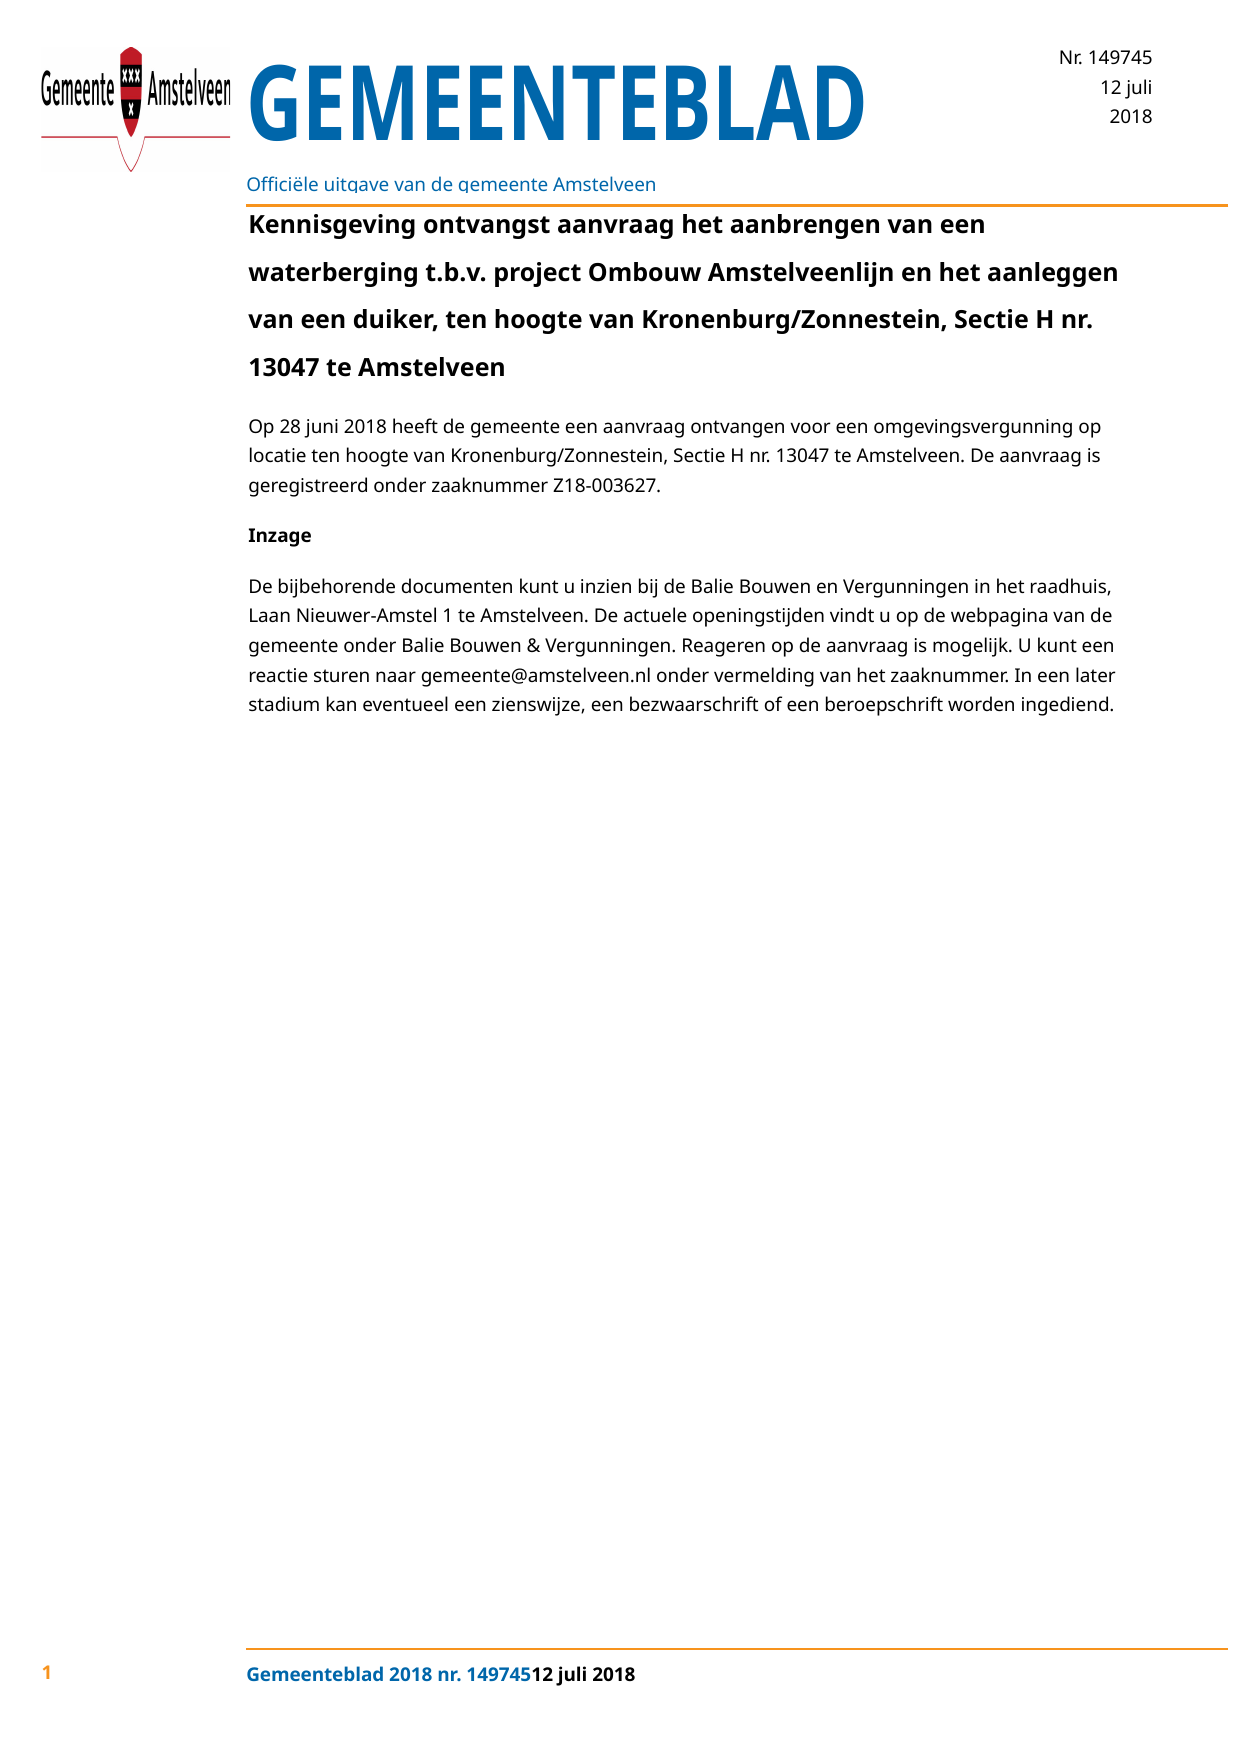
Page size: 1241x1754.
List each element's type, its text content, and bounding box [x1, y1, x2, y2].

picture [41, 47, 231, 172]
text Inzage [248, 523, 1152, 548]
text De bijbehorende documenten kunt u inzien bij de Balie Bouwen en Vergunningen in het raadhuis, Laan Nieuwer-Amstel 1 te Amstelveen. De actuele openingstijden vindt u op de webpagina van de gemeente onder Balie Bouwen & Vergunningen. Reageren op de aanvraag is mogelijk. U kunt een reactie sturen naar gemeente@amstelveen.nl onder vermelding van het zaaknummer. In een later stadium kan eventueel een zienswijze, een bezwaarschrift of een beroepschrift worden ingediend. [248, 573, 1152, 717]
text Op 28 juni 2018 heeft de gemeente een aanvraag ontvangen voor een omgevingsvergunning op locatie ten hoogte van Kronenburg/Zonnestein, Sectie H nr. 13047 te Amstelveen. De aanvraag is geregistreerd onder zaaknummer Z18-003627. [248, 413, 1152, 498]
text Kennisgeving ontvangst aanvraag het aanbrengen van een waterberging t.b.v. project Ombouw Amstelveenlijn en het aanleggen van een duiker, ten hoogte van Kronenburg/Zonnestein, Sectie H nr. 13047 te Amstelveen [248, 207, 1152, 384]
